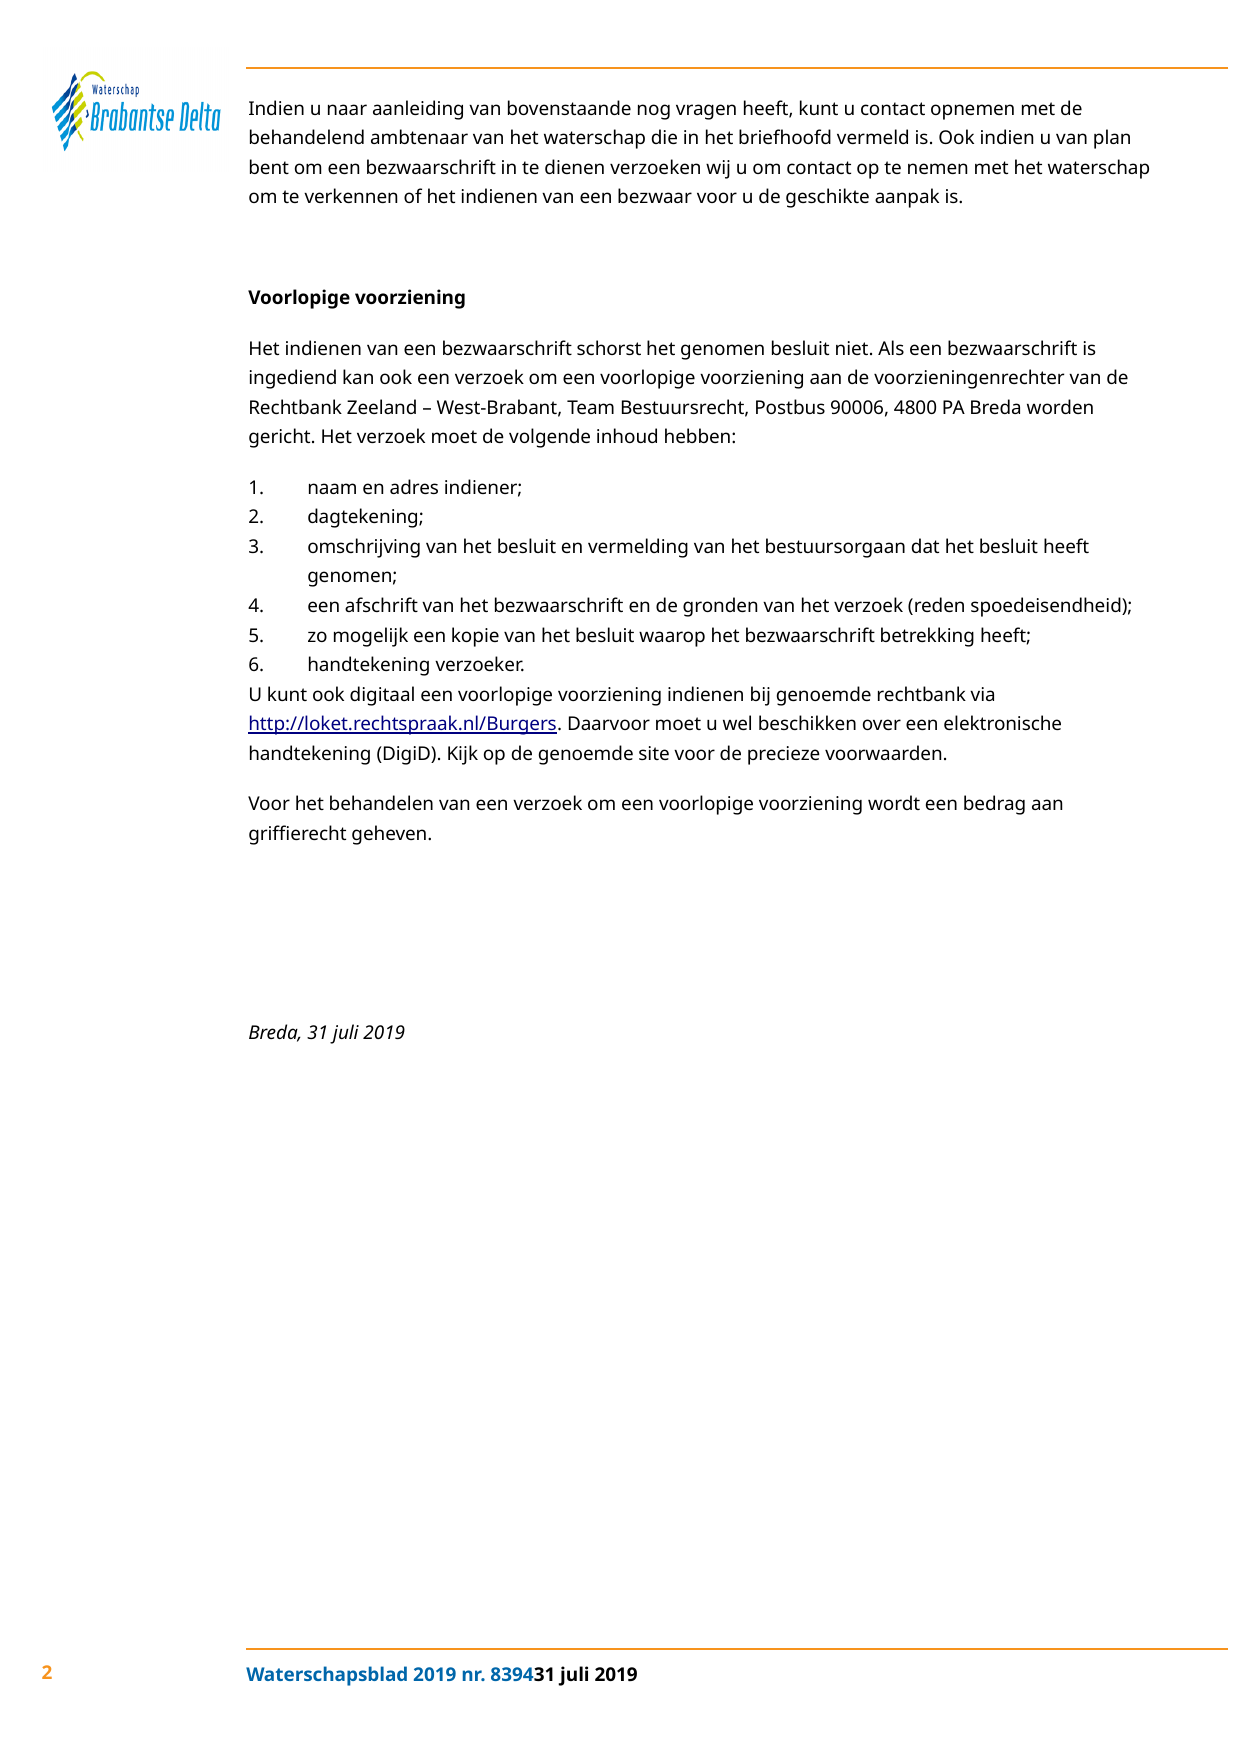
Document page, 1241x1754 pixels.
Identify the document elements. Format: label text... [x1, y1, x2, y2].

list dagtekening; [248, 503, 1152, 529]
text Voor het behandelen van een verzoek om een voorlopige voorziening wordt een bedrag aan griffierecht geheven. [248, 791, 1152, 846]
list zo mogelijk een kopie van het besluit waarop het bezwaarschrift betrekking heeft; [248, 622, 1152, 648]
text Voorlopige voorziening [248, 284, 1152, 310]
text U kunt ook digitaal een voorlopige voorziening indienen bij genoemde rechtbank via http://loket.rechtspraak.nl/Burgers. Daarvoor moet u wel beschikken over een elektronische handtekening (DigiD). Kijk op de genoemde site voor de precieze voorwaarden. [248, 681, 1152, 766]
text Indien u naar aanleiding van bovenstaande nog vragen heeft, kunt u contact opnemen met de behandelend ambtenaar van het waterschap die in het briefhoofd vermeld is. Ook indien u van plan bent om een bezwaarschrift in te dienen verzoeken wij u om contact op te nemen met het waterschap om te verkennen of het indienen van een bezwaar voor u de geschikte aanpak is. [248, 95, 1152, 209]
list naam en adres indiener; [248, 474, 1152, 500]
list een afschrift van het bezwaarschrift en de gronden van het verzoek (reden spoedeisendheid); [248, 592, 1152, 618]
text Het indienen van een bezwaarschrift schorst het genomen besluit niet. Als een bezwaarschrift is ingediend kan ook een verzoek om een voorlopige voorziening aan de voorzieningenrechter van de Rechtbank Zeeland – West-Brabant, Team Bestuursrecht, Postbus 90006, 4800 PA Breda worden gericht. Het verzoek moet de volgende inhoud hebben: [248, 335, 1152, 449]
picture [41, 47, 231, 172]
list handtekening verzoeker. [248, 651, 1152, 677]
list omschrijving van het besluit en vermelding van het bestuursorgaan dat het besluit heeft genomen; [248, 533, 1152, 588]
text Breda, 31 juli 2019 [248, 1019, 1152, 1045]
